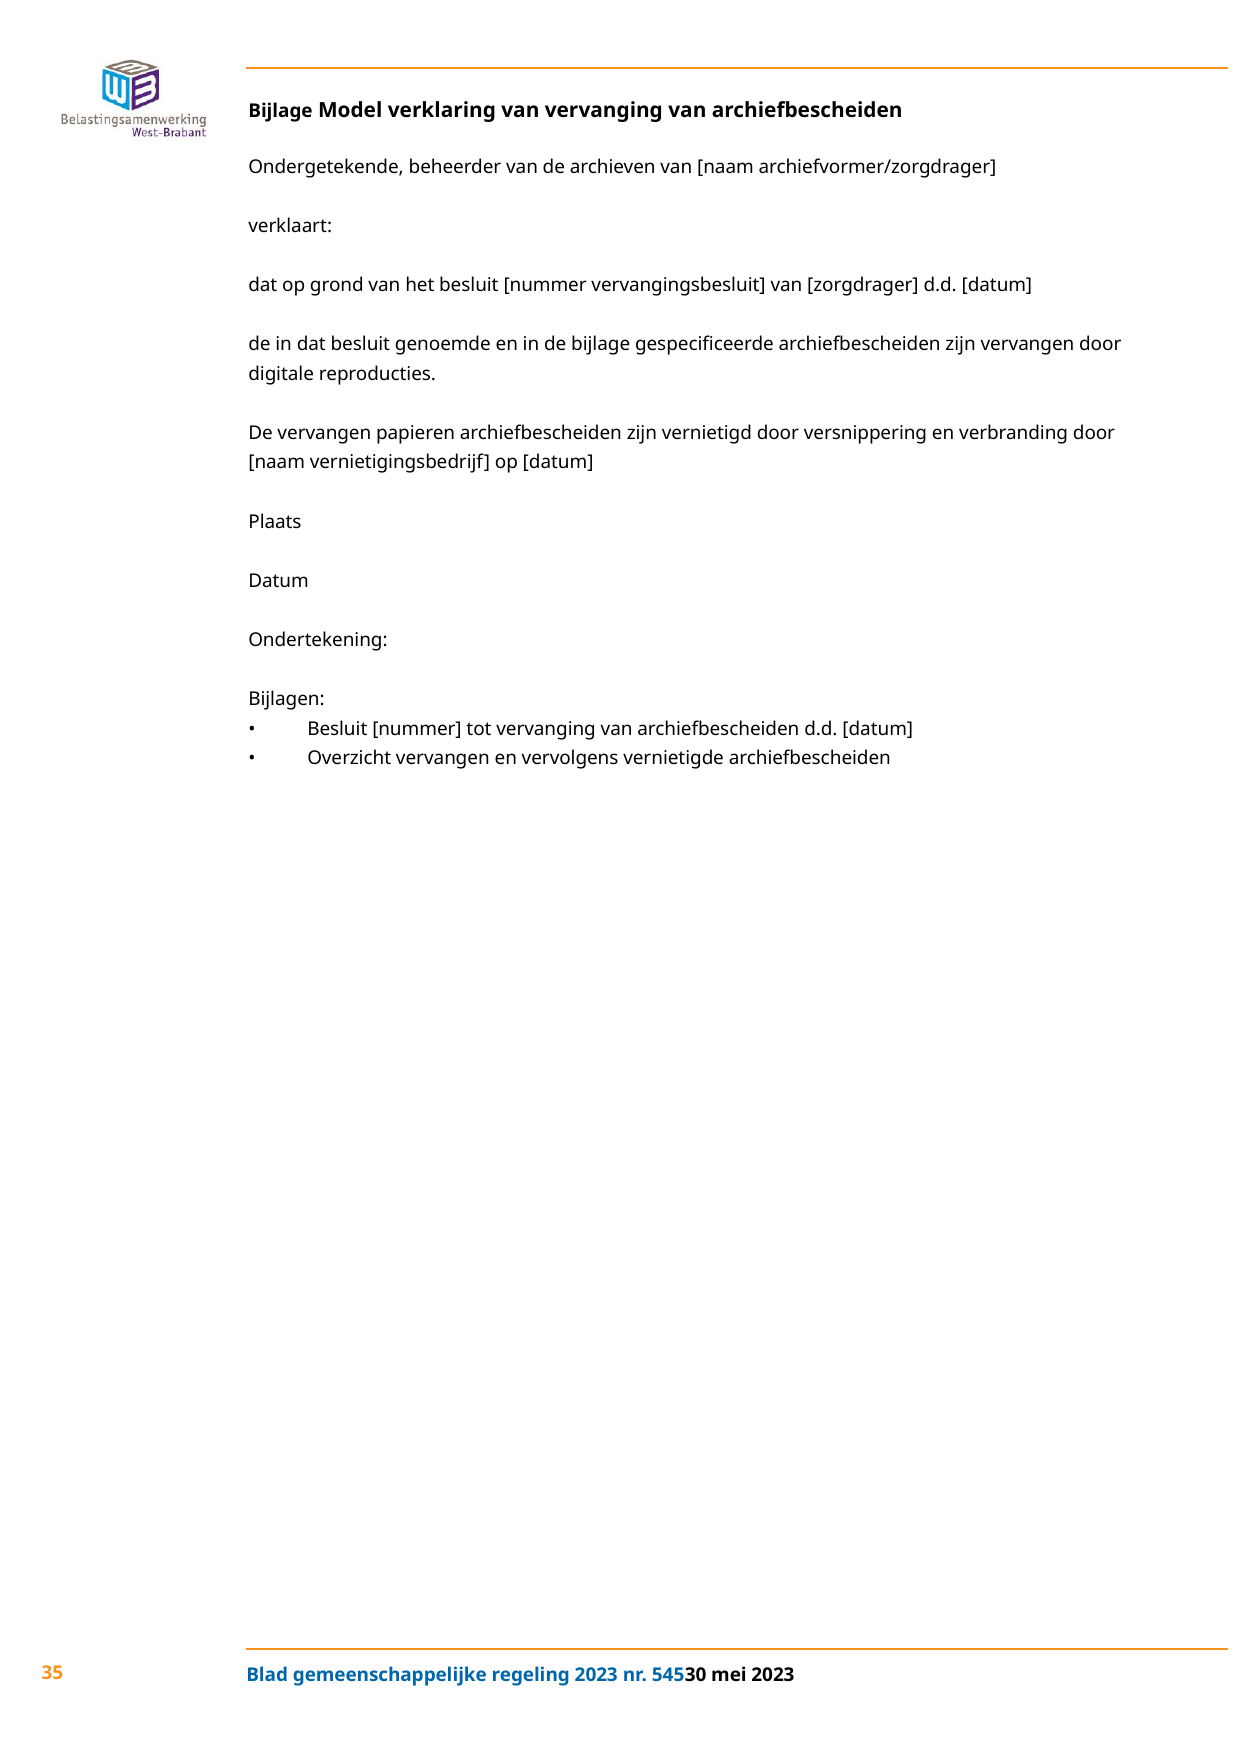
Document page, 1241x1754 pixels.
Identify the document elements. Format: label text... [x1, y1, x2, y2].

text Datum [248, 567, 1152, 593]
text De vervangen papieren archiefbescheiden zijn vernietigd door versnippering en verbranding door [248, 419, 1152, 445]
text Bijlagen: [248, 685, 1152, 711]
text [naam vernietigingsbedrijf] op [datum] [248, 449, 1152, 474]
text digitale reproducties. [248, 360, 1152, 386]
text verklaart: [248, 212, 1152, 238]
text Plaats [248, 508, 1152, 534]
list Besluit [nummer] tot vervanging van archiefbescheiden d.d. [datum] [248, 715, 1152, 741]
text Ondertekening: [248, 626, 1152, 652]
text de in dat besluit genoemde en in de bijlage gespecificeerde archiefbescheiden zijn vervangen door [248, 330, 1152, 356]
text Bijlage Model verklaring van vervanging van archiefbescheiden [248, 95, 1152, 123]
list Overzicht vervangen en vervolgens vernietigde archiefbescheiden [248, 744, 1152, 770]
text Ondergetekende, beheerder van de archieven van [naam archiefvormer/zorgdrager] [248, 153, 1152, 179]
text dat op grond van het besluit [nummer vervangingsbesluit] van [zorgdrager] d.d. [datum] [248, 271, 1152, 297]
picture [41, 47, 231, 172]
